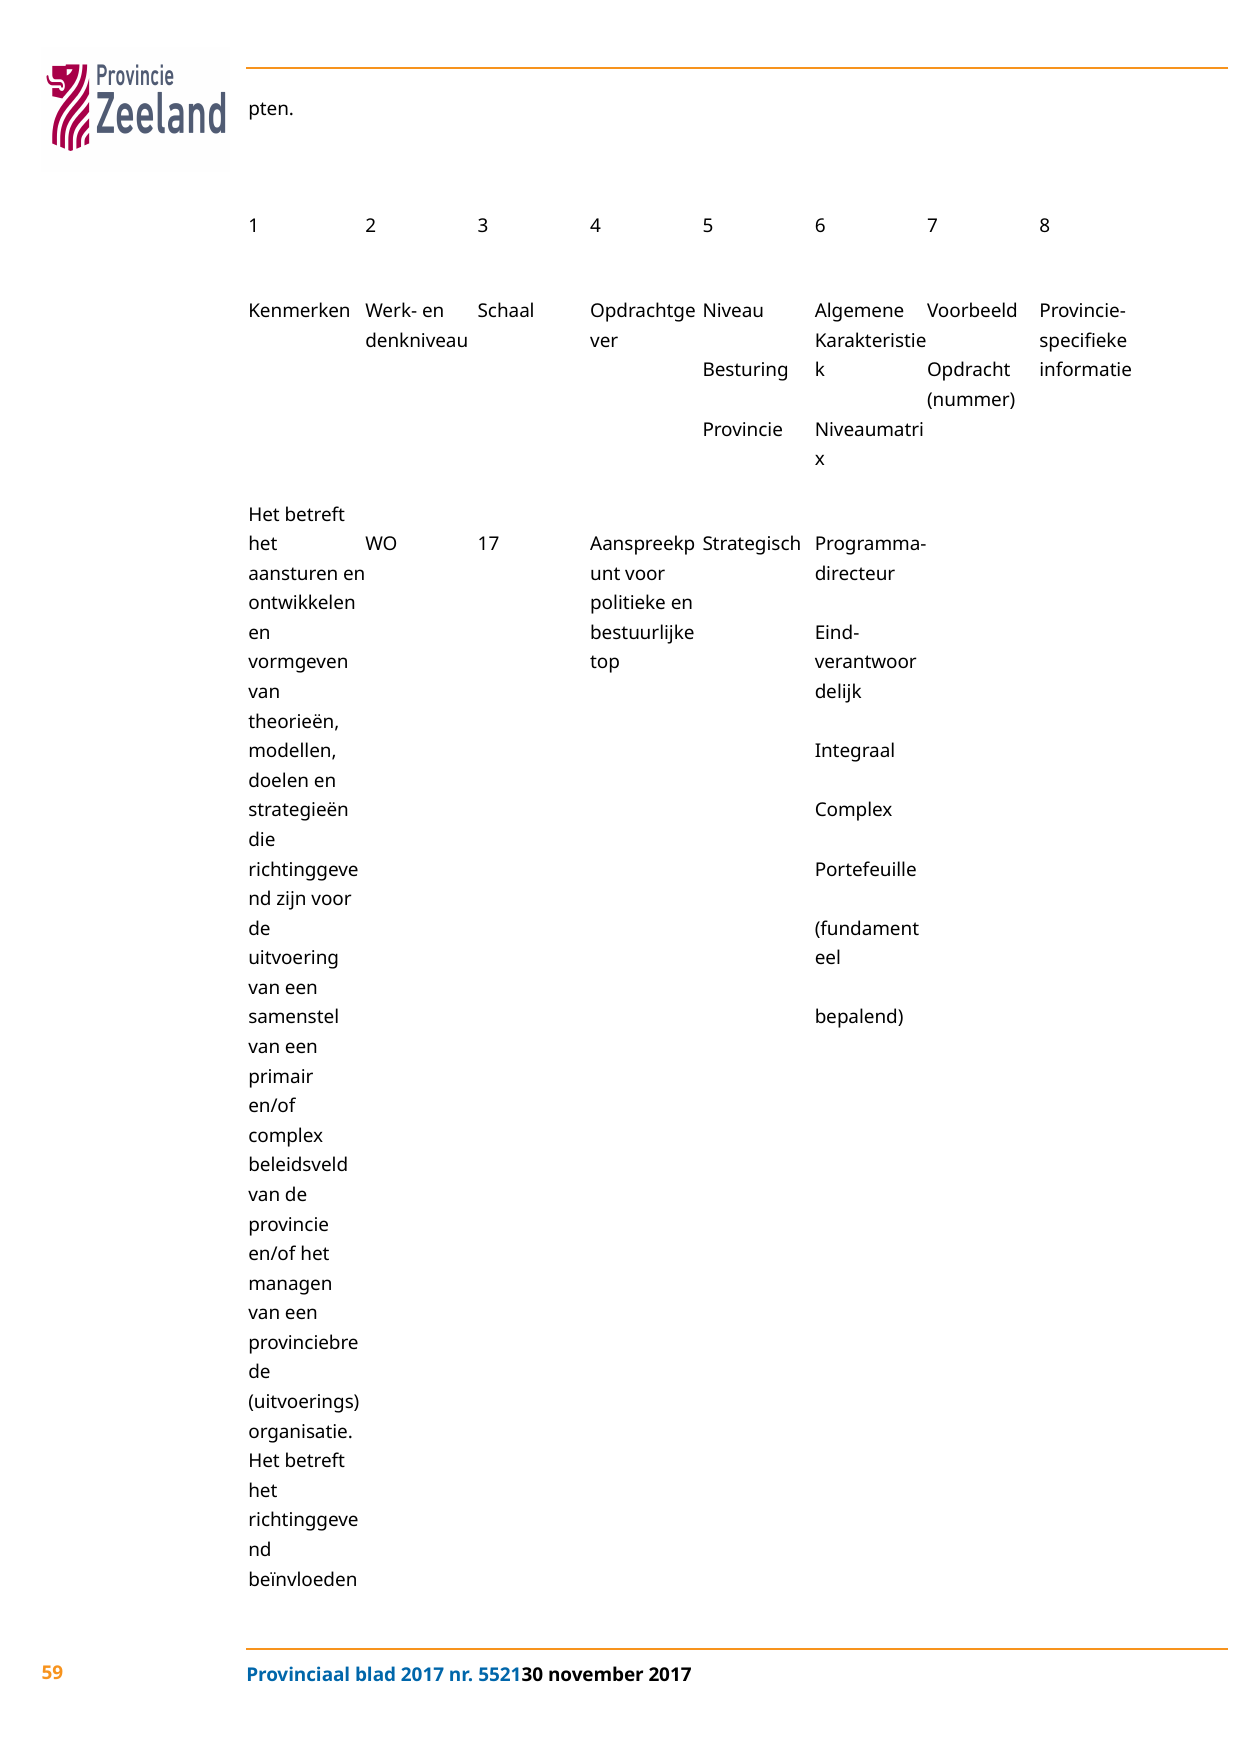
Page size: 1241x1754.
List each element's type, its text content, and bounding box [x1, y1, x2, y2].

table_cell [590, 95, 702, 150]
table_cell Programma-directeur Eind-verantwoordelijk Integraal Complex Portefeuille (fundamenteel bepalend) [815, 501, 927, 1591]
table_cell [478, 95, 590, 150]
table_cell WO [365, 501, 477, 1591]
table_cell [815, 95, 927, 150]
table_header 4 [590, 183, 702, 268]
picture [41, 47, 231, 172]
table_cell Voorbeeld Opdracht (nummer) [927, 268, 1039, 501]
table_cell Provincie-specifieke informatie [1039, 268, 1152, 501]
table_cell [927, 501, 1039, 1591]
table_cell Schaal [478, 268, 590, 501]
table_cell [1039, 95, 1152, 150]
table_header 6 [815, 183, 927, 268]
table_header 1 [248, 183, 365, 268]
table_header 5 [702, 183, 814, 268]
table_header 3 [478, 183, 590, 268]
table_cell Aanspreekpunt voor politieke en bestuurlijke top [590, 501, 702, 1591]
table_cell [702, 95, 814, 150]
table_cell Werk- en denkniveau [365, 268, 477, 501]
table_header 8 [1039, 183, 1152, 268]
table_cell Niveau Besturing Provincie [702, 268, 814, 501]
table_cell pten. [248, 95, 365, 150]
table_cell Kenmerken [248, 268, 365, 501]
table_header 2 [365, 183, 477, 268]
table_cell [365, 95, 477, 150]
table_cell Strategisch [702, 501, 814, 1591]
table_cell Algemene Karakteristiek Niveaumatrix [815, 268, 927, 501]
table_cell [927, 95, 1039, 150]
table_cell 17 [478, 501, 590, 1591]
table_cell Opdrachtgever [590, 268, 702, 501]
table_cell Het betreft het aansturen en ontwikkelen en vormgeven van theorieën, modellen, doelen en strategieën die richtinggevend zijn voor de uitvoering van een samenstel van een primair en/of complex beleidsveld van de provincie en/of het managen van een provinciebrede (uitvoerings)organisatie. Het betreft het richtinggevend beïnvloeden [248, 501, 365, 1591]
table_cell [1039, 501, 1152, 1591]
table_header 7 [927, 183, 1039, 268]
